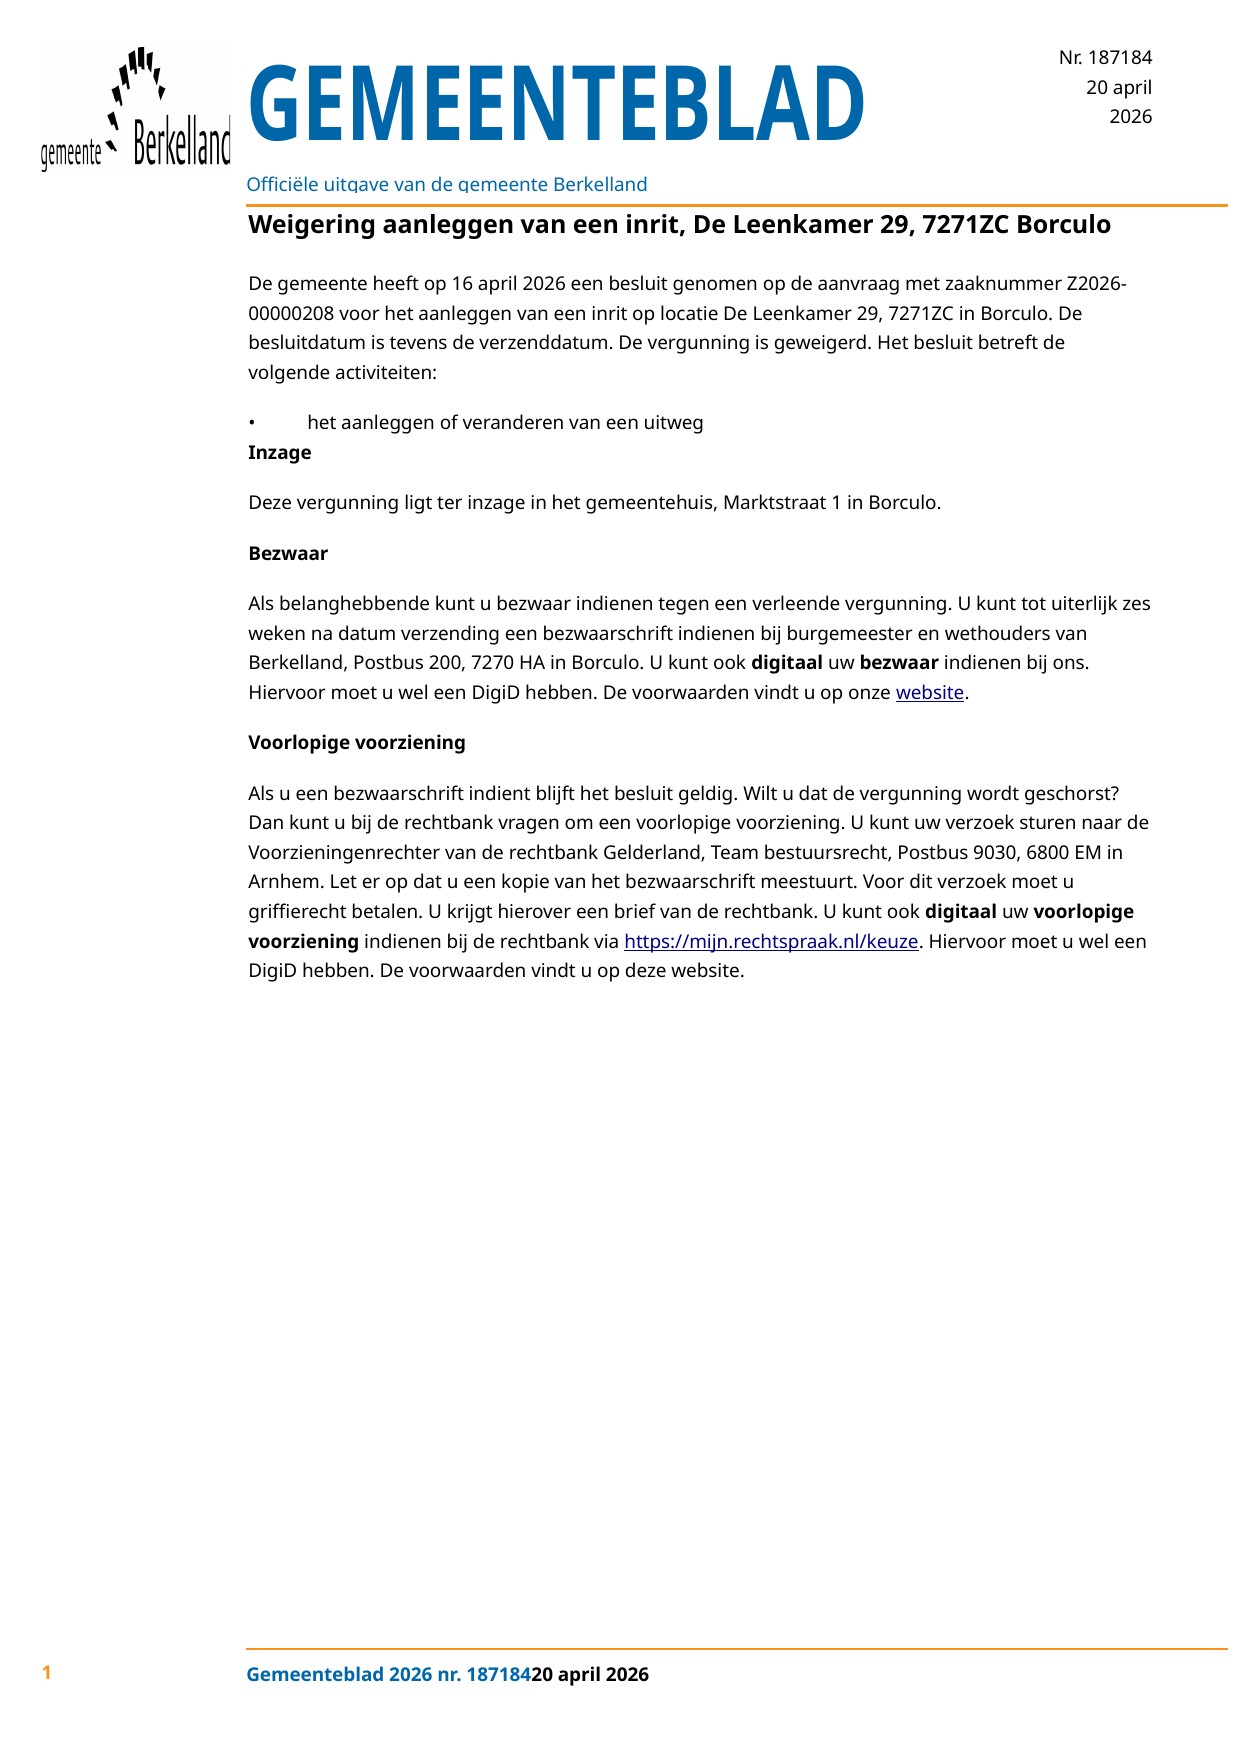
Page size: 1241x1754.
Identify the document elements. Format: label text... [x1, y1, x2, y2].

text Voorlopige voorziening [248, 729, 1152, 755]
text Als belanghebbende kunt u bezwaar indienen tegen een verleende vergunning. U kunt tot uiterlijk zes weken na datum verzending een bezwaarschrift indienen bij burgemeester en wethouders van Berkelland, Postbus 200, 7270 HA in Borculo. U kunt ook digitaal uw bezwaar indienen bij ons. Hiervoor moet u wel een DigiD hebben. De voorwaarden vindt u op onze website. [248, 590, 1152, 705]
text De gemeente heeft op 16 april 2026 een besluit genomen op de aanvraag met zaaknummer Z2026-00000208 voor het aanleggen van een inrit op locatie De Leenkamer 29, 7271ZC in Borculo. De besluitdatum is tevens de verzenddatum. De vergunning is geweigerd. Het besluit betreft de volgende activiteiten: [248, 270, 1152, 385]
list het aanleggen of veranderen van een uitweg [248, 409, 1152, 435]
text Bezwaar [248, 540, 1152, 566]
text Inzage [248, 439, 1152, 465]
text Weigering aanleggen van een inrit, De Leenkamer 29, 7271ZC Borculo [248, 207, 1152, 241]
picture [41, 47, 231, 172]
text Deze vergunning ligt ter inzage in het gemeentehuis, Marktstraat 1 in Borculo. [248, 489, 1152, 515]
text Als u een bezwaarschrift indient blijft het besluit geldig. Wilt u dat de vergunning wordt geschorst? Dan kunt u bij de rechtbank vragen om een voorlopige voorziening. U kunt uw verzoek sturen naar de Voorzieningenrechter van de rechtbank Gelderland, Team bestuursrecht, Postbus 9030, 6800 EM in Arnhem. Let er op dat u een kopie van het bezwaarschrift meestuurt. Voor dit verzoek moet u griffierecht betalen. U krijgt hierover een brief van de rechtbank. U kunt ook digitaal uw voorlopige voorziening indienen bij de rechtbank via https://mijn.rechtspraak.nl/keuze. Hiervoor moet u wel een DigiD hebben. De voorwaarden vindt u op deze website. [248, 780, 1152, 983]
